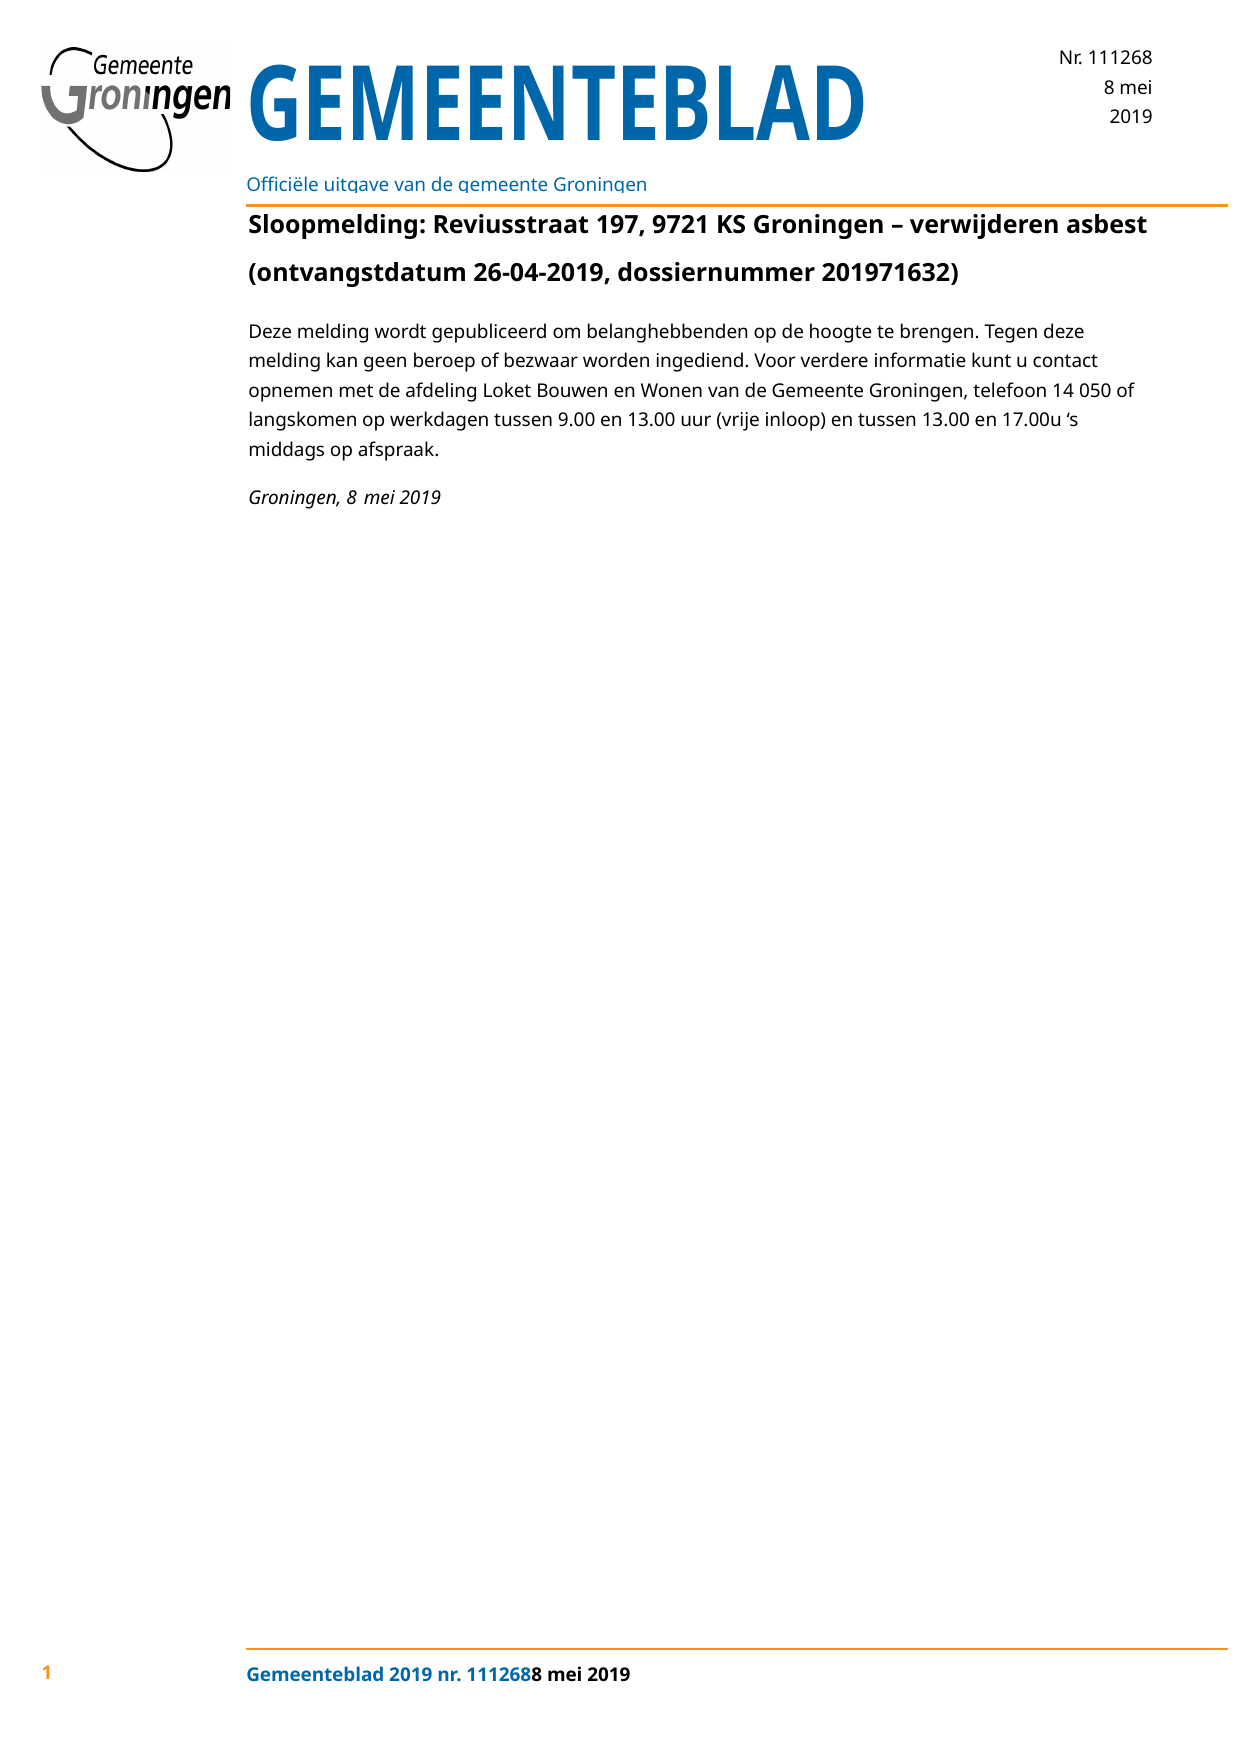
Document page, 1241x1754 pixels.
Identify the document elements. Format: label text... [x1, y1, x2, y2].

picture [41, 47, 231, 172]
text Deze melding wordt gepubliceerd om belanghebbenden op de hoogte te brengen. Tegen deze melding kan geen beroep of bezwaar worden ingediend. Voor verdere informatie kunt u contact opnemen met de afdeling Loket Bouwen en Wonen van de Gemeente Groningen, telefoon 14 050 of langskomen op werkdagen tussen 9.00 en 13.00 uur (vrije inloop) en tussen 13.00 en 17.00u ‘s middags op afspraak. [248, 318, 1152, 462]
text Sloopmelding: Reviusstraat 197, 9721 KS Groningen – verwijderen asbest (ontvangstdatum 26-04-2019, dossiernummer 201971632) [248, 207, 1152, 288]
text Groningen, 8 mei 2019 [248, 484, 1152, 510]
